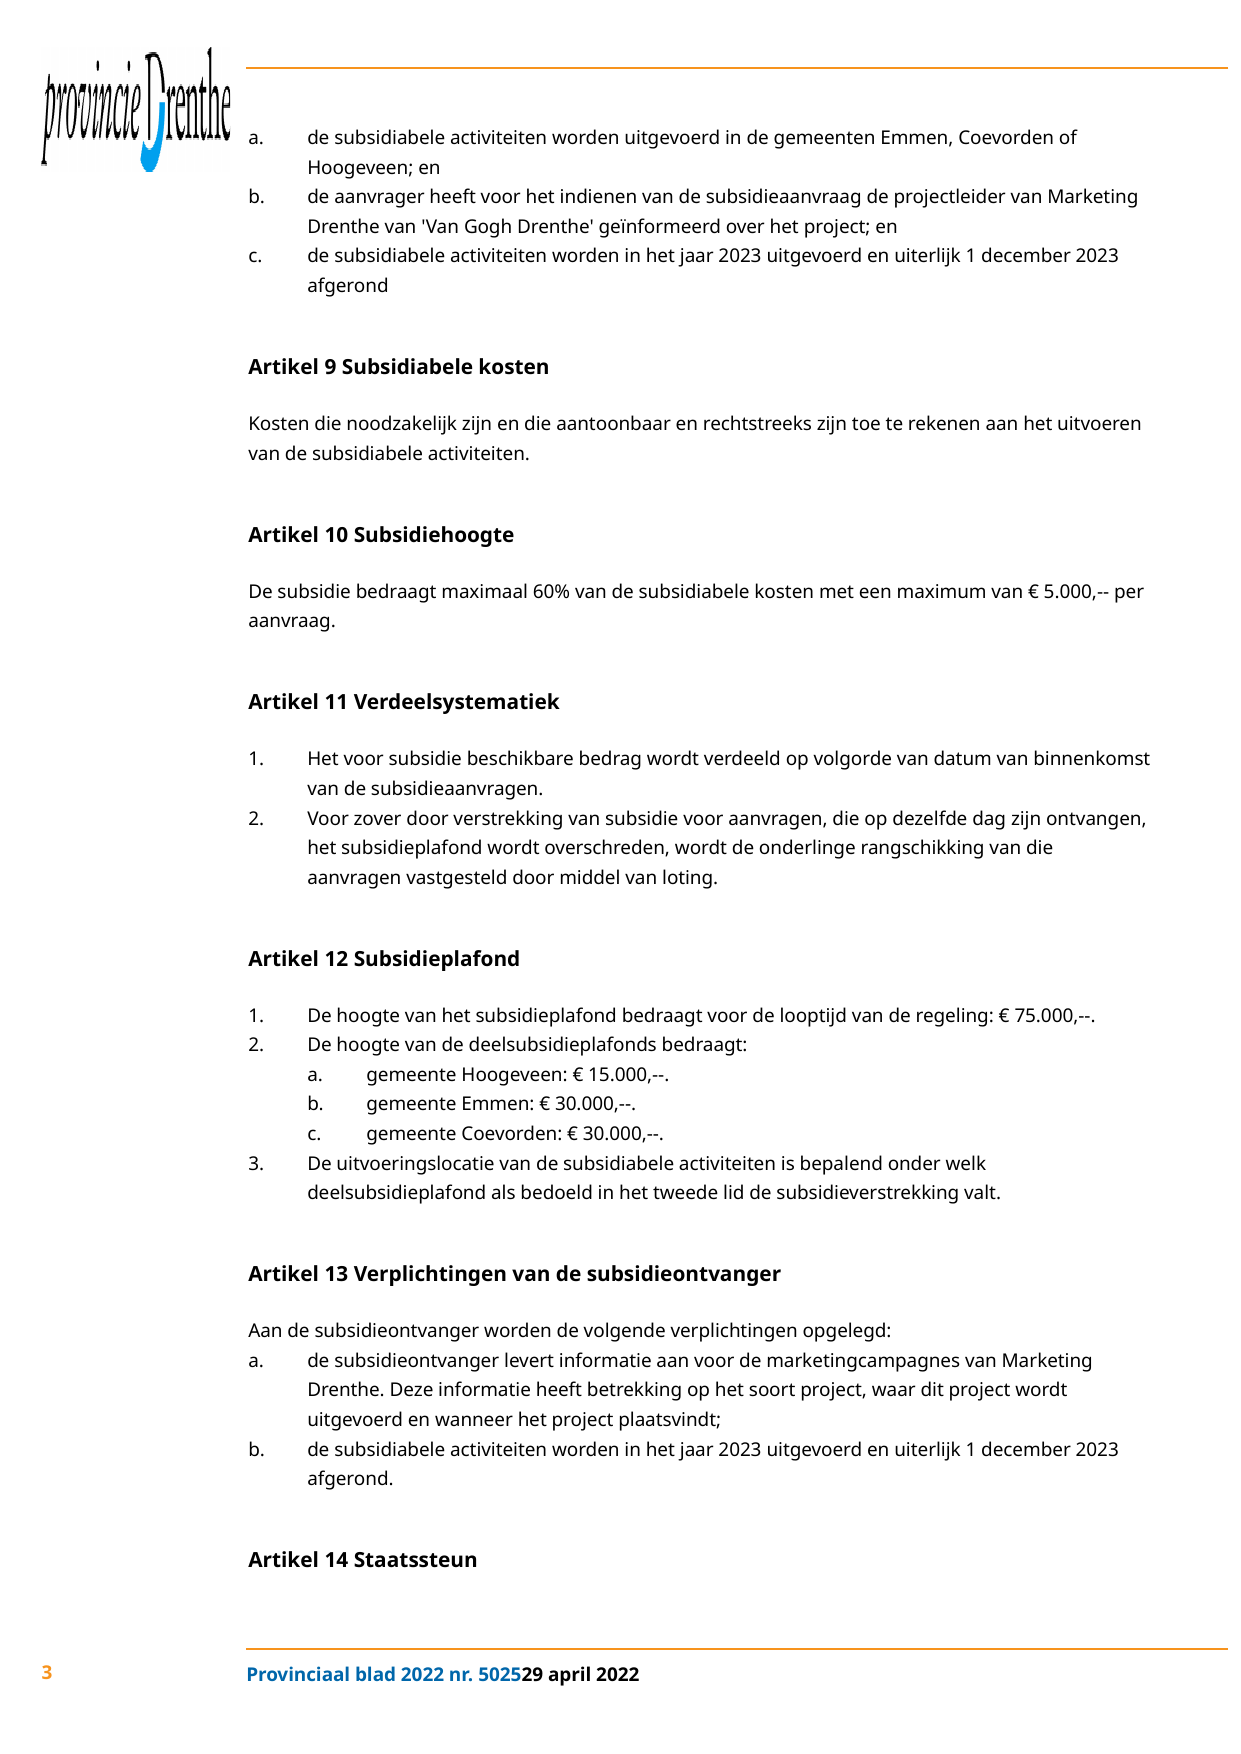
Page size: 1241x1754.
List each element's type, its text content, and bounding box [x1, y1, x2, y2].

list de subsidiabele activiteiten worden in het jaar 2023 uitgevoerd en uiterlijk 1 december 2023 afgerond. [248, 1436, 1152, 1491]
list De uitvoeringslocatie van de subsidiabele activiteiten is bepalend onder welk deelsubsidieplafond als bedoeld in het tweede lid de subsidieverstrekking valt. [248, 1150, 1152, 1205]
list de subsidiabele activiteiten worden in het jaar 2023 uitgevoerd en uiterlijk 1 december 2023 afgerond [248, 243, 1152, 298]
list gemeente Coevorden: € 30.000,--. [307, 1120, 1152, 1146]
text Artikel 10 Subsidiehoogte [248, 520, 1152, 548]
text Artikel 14 Staatssteun [248, 1545, 1152, 1574]
list de subsidiabele activiteiten worden uitgevoerd in de gemeenten Emmen, Coevorden of Hoogeveen; en [248, 124, 1152, 180]
list De hoogte van het subsidieplafond bedraagt voor de looptijd van de regeling: € 75.000,--. [248, 1002, 1152, 1028]
text Kosten die noodzakelijk zijn en die aantoonbaar en rechtstreeks zijn toe te rekenen aan het uitvoeren van de subsidiabele activiteiten. [248, 410, 1152, 466]
list gemeente Hoogeveen: € 15.000,--. [307, 1061, 1152, 1087]
text Artikel 11 Verdeelsystematiek [248, 687, 1152, 716]
list Voor zover door verstrekking van subsidie voor aanvragen, die op dezelfde dag zijn ontvangen, het subsidieplafond wordt overschreden, wordt de onderlinge rangschikking van die aanvragen vastgesteld door middel van loting. [248, 805, 1152, 889]
list de subsidieontvanger levert informatie aan voor de marketingcampagnes van Marketing Drenthe. Deze informatie heeft betrekking op het soort project, waar dit project wordt uitgevoerd en wanneer het project plaatsvindt; [248, 1347, 1152, 1432]
picture [41, 47, 231, 172]
list De hoogte van de deelsubsidieplafonds bedraagt: [248, 1031, 1152, 1057]
text De subsidie bedraagt maximaal 60% van de subsidiabele kosten met een maximum van € 5.000,-- per aanvraag. [248, 578, 1152, 633]
text Artikel 13 Verplichtingen van de subsidieontvanger [248, 1259, 1152, 1288]
text Artikel 12 Subsidieplafond [248, 944, 1152, 972]
text Artikel 9 Subsidiabele kosten [248, 352, 1152, 381]
list de aanvrager heeft voor het indienen van de subsidieaanvraag de projectleider van Marketing Drenthe van 'Van Gogh Drenthe' geïnformeerd over het project; en [248, 183, 1152, 239]
list gemeente Emmen: € 30.000,--. [307, 1091, 1152, 1116]
text Aan de subsidieontvanger worden de volgende verplichtingen opgelegd: [248, 1317, 1152, 1343]
list Het voor subsidie beschikbare bedrag wordt verdeeld op volgorde van datum van binnenkomst van de subsidieaanvragen. [248, 746, 1152, 801]
